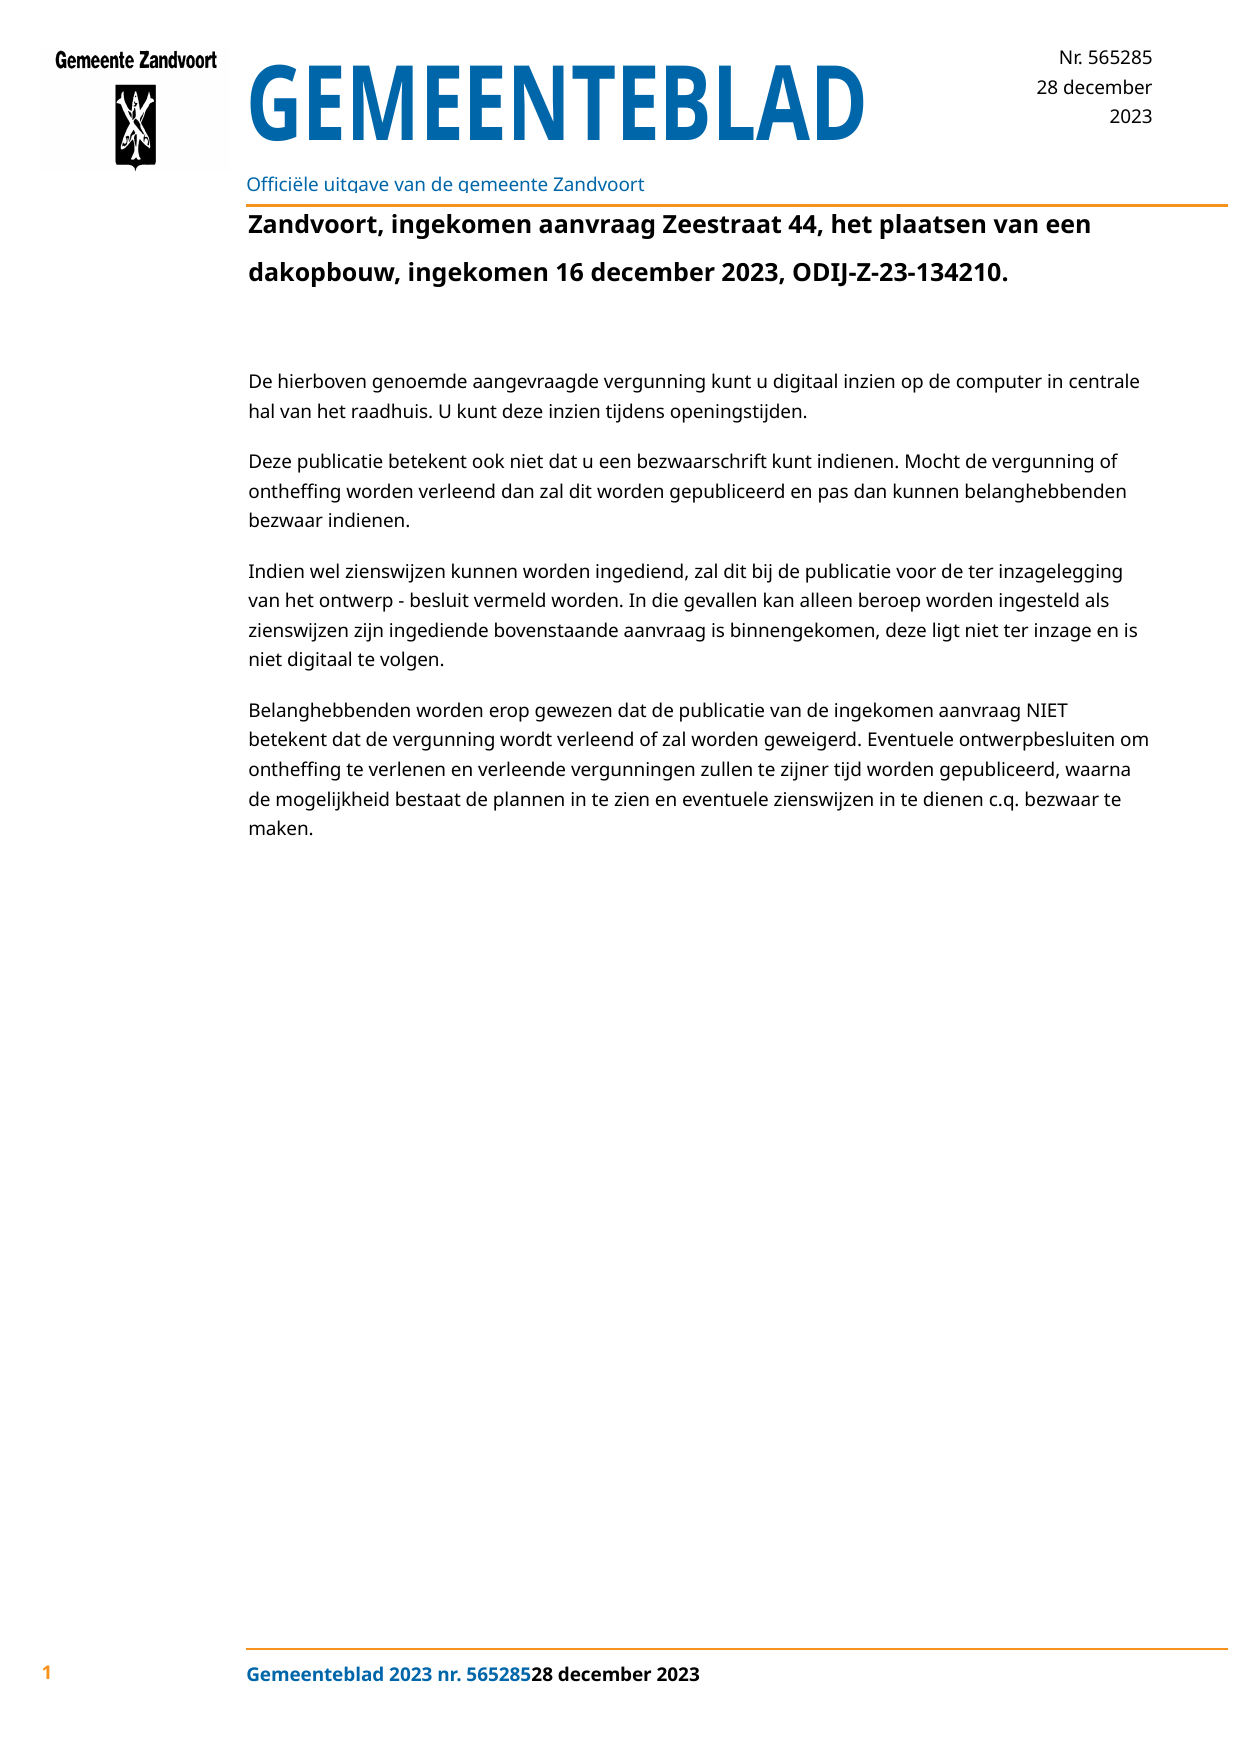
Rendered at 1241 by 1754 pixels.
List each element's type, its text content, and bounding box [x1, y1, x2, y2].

text Zandvoort, ingekomen aanvraag Zeestraat 44, het plaatsen van een dakopbouw, ingekomen 16 december 2023, ODIJ-Z-23-134210. [248, 207, 1152, 288]
text Indien wel zienswijzen kunnen worden ingediend, zal dit bij de publicatie voor de ter inzagelegging van het ontwerp - besluit vermeld worden. In die gevallen kan alleen beroep worden ingesteld als zienswijzen zijn ingediende bovenstaande aanvraag is binnengekomen, deze ligt niet ter inzage en is niet digitaal te volgen. [248, 558, 1152, 672]
text De hierboven genoemde aangevraagde vergunning kunt u digitaal inzien op de computer in centrale hal van het raadhuis. U kunt deze inzien tijdens openingstijden. [248, 368, 1152, 424]
picture [41, 47, 231, 172]
text Deze publicatie betekent ook niet dat u een bezwaarschrift kunt indienen. Mocht de vergunning of ontheffing worden verleend dan zal dit worden gepubliceerd en pas dan kunnen belanghebbenden bezwaar indienen. [248, 448, 1152, 533]
text Belanghebbenden worden erop gewezen dat de publicatie van de ingekomen aanvraag NIET betekent dat de vergunning wordt verleend of zal worden geweigerd. Eventuele ontwerpbesluiten om ontheffing te verlenen en verleende vergunningen zullen te zijner tijd worden gepubliceerd, waarna de mogelijkheid bestaat de plannen in te zien en eventuele zienswijzen in te dienen c.q. bezwaar te maken. [248, 697, 1152, 841]
